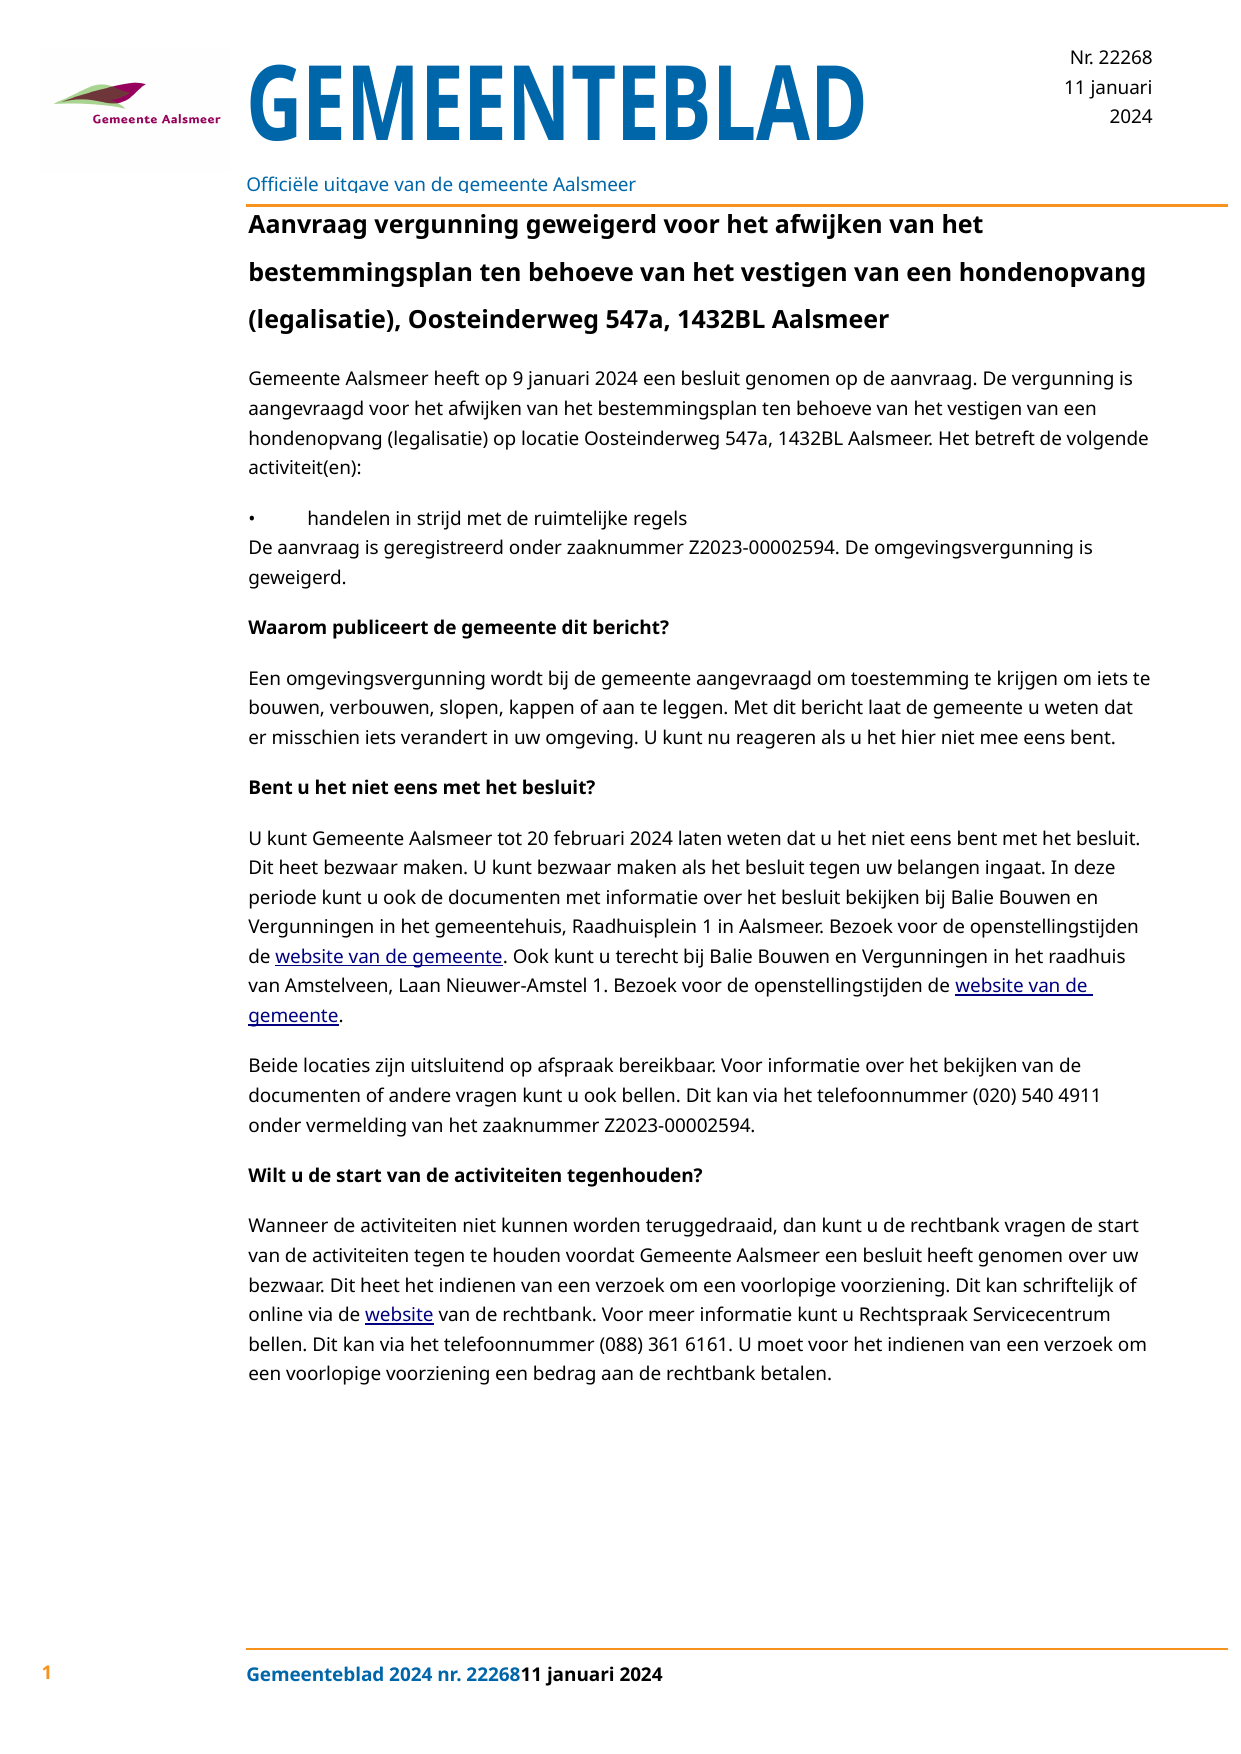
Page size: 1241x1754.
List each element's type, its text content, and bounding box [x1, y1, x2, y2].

text De aanvraag is geregistreerd onder zaaknummer Z2023-00002594. De omgevingsvergunning is geweigerd. [248, 534, 1152, 589]
text Een omgevingsvergunning wordt bij de gemeente aangevraagd om toestemming te krijgen om iets te bouwen, verbouwen, slopen, kappen of aan te leggen. Met dit bericht laat de gemeente u weten dat er misschien iets verandert in uw omgeving. U kunt nu reageren als u het hier niet mee eens bent. [248, 665, 1152, 749]
text Gemeente Aalsmeer heeft op 9 januari 2024 een besluit genomen op de aanvraag. De vergunning is aangevraagd voor het afwijken van het bestemmingsplan ten behoeve van het vestigen van een hondenopvang (legalisatie) op locatie Oosteinderweg 547a, 1432BL Aalsmeer. Het betreft de volgende activiteit(en): [248, 366, 1152, 480]
picture [41, 47, 231, 172]
text Waarom publiceert de gemeente dit bericht? [248, 614, 1152, 640]
text Wanneer de activiteiten niet kunnen worden teruggedraaid, dan kunt u de rechtbank vragen de start van de activiteiten tegen te houden voordat Gemeente Aalsmeer een besluit heeft genomen over uw bezwaar. Dit heet het indienen van een verzoek om een voorlopige voorziening. Dit kan schriftelijk of online via de website van de rechtbank. Voor meer informatie kunt u Rechtspraak Servicecentrum bellen. Dit kan via het telefoonnummer (088) 361 6161. U moet voor het indienen van een verzoek om een voorlopige voorziening een bedrag aan de rechtbank betalen. [248, 1213, 1152, 1386]
text Aanvraag vergunning geweigerd voor het afwijken van het bestemmingsplan ten behoeve van het vestigen van een hondenopvang (legalisatie), Oosteinderweg 547a, 1432BL Aalsmeer [248, 207, 1152, 336]
text Wilt u de start van de activiteiten tegenhouden? [248, 1162, 1152, 1188]
list handelen in strijd met de ruimtelijke regels [248, 505, 1152, 530]
text Bent u het niet eens met het besluit? [248, 774, 1152, 800]
text Beide locaties zijn uitsluitend op afspraak bereikbaar. Voor informatie over het bekijken van de documenten of andere vragen kunt u ook bellen. Dit kan via het telefoonnummer (020) 540 4911 onder vermelding van het zaaknummer Z2023-00002594. [248, 1053, 1152, 1137]
text U kunt Gemeente Aalsmeer tot 20 februari 2024 laten weten dat u het niet eens bent met het besluit. Dit heet bezwaar maken. U kunt bezwaar maken als het besluit tegen uw belangen ingaat. In deze periode kunt u ook de documenten met informatie over het besluit bekijken bij Balie Bouwen en Vergunningen in het gemeentehuis, Raadhuisplein 1 in Aalsmeer. Bezoek voor de openstellingstijden de website van de gemeente. Ook kunt u terecht bij Balie Bouwen en Vergunningen in het raadhuis van Amstelveen, Laan Nieuwer-Amstel 1. Bezoek voor de openstellingstijden de website van de gemeente. [248, 825, 1152, 1028]
